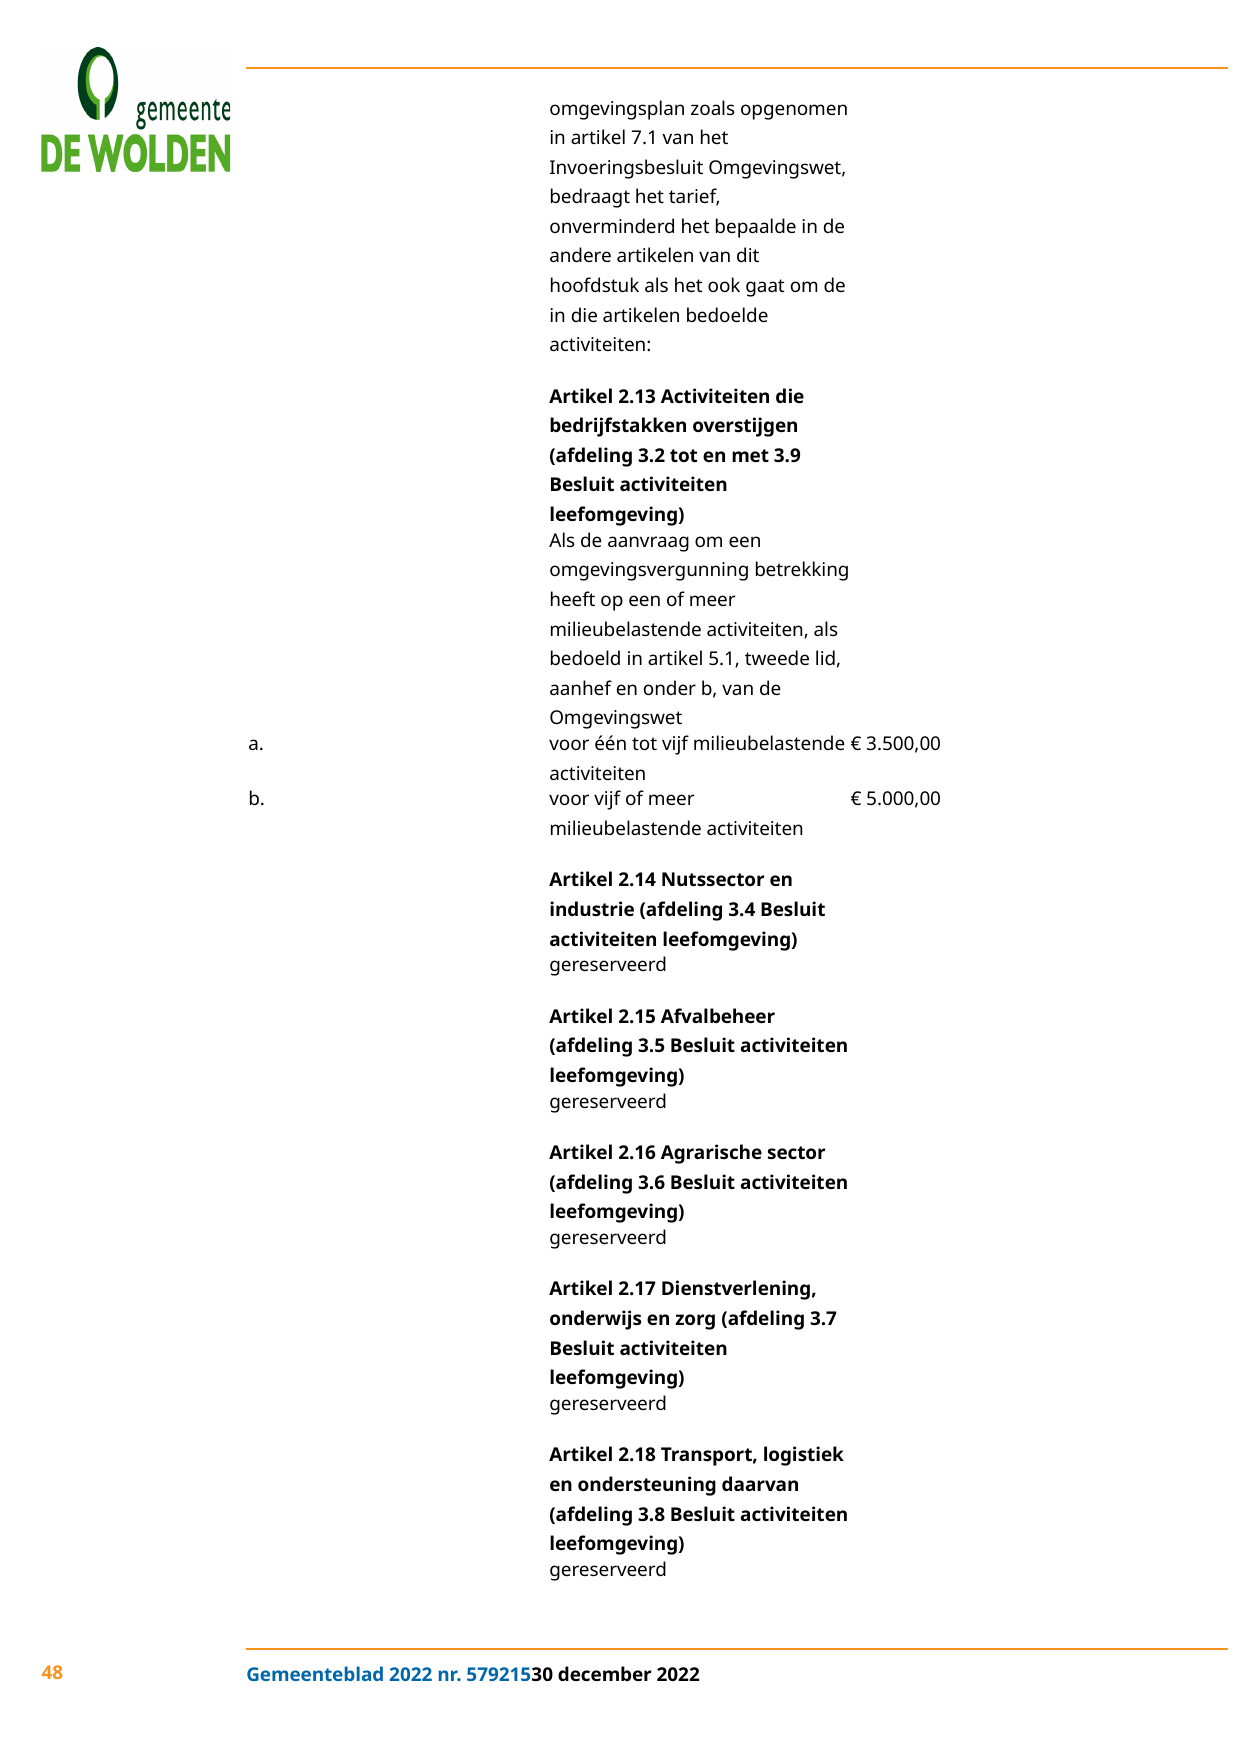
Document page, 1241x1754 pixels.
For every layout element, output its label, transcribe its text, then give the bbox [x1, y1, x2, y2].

table_cell [850, 977, 1152, 1003]
table_cell [248, 1114, 549, 1139]
table_cell [850, 867, 1152, 951]
table_cell Artikel 2.13 Activiteiten die bedrijfstakken overstijgen (afdeling 3.2 tot en met 3.9 Besluit activiteiten leefomgeving) [549, 383, 850, 527]
table_cell [850, 1582, 1152, 1607]
table_cell [549, 1416, 850, 1442]
table_cell [248, 1390, 549, 1416]
table_cell [248, 1276, 549, 1390]
table_cell [850, 1556, 1152, 1582]
table_cell voor één tot vijf milieubelastende activiteiten [549, 730, 850, 786]
table_cell [248, 1224, 549, 1250]
table_cell [248, 1416, 549, 1442]
table_cell [850, 1139, 1152, 1224]
table_cell [248, 951, 549, 977]
table_cell voor vijf of meer milieubelastende activiteiten [549, 786, 850, 841]
table_cell gereserveerd [549, 1390, 850, 1416]
table_cell gereserveerd [549, 1556, 850, 1582]
table_cell [850, 383, 1152, 527]
table_cell gereserveerd [549, 1224, 850, 1250]
table_cell Artikel 2.18 Transport, logistiek en ondersteuning daarvan (afdeling 3.8 Besluit activiteiten leefomgeving) [549, 1442, 850, 1556]
table_cell [248, 841, 549, 867]
table_cell [549, 977, 850, 1003]
table_cell [850, 951, 1152, 977]
table_cell [248, 383, 549, 527]
table_cell [549, 1582, 850, 1607]
table_cell [248, 1442, 549, 1556]
table_cell Artikel 2.17 Dienstverlening, onderwijs en zorg (afdeling 3.7 Besluit activiteiten leefomgeving) [549, 1276, 850, 1390]
table_cell Artikel 2.15 Afvalbeheer (afdeling 3.5 Besluit activiteiten leefomgeving) [549, 1003, 850, 1088]
table_cell a. [248, 730, 549, 786]
table_cell [850, 95, 1152, 357]
table_cell [549, 1114, 850, 1139]
table_cell [850, 1416, 1152, 1442]
table_cell [248, 1556, 549, 1582]
table_cell Als de aanvraag om een omgevingsvergunning betrekking heeft op een of meer milieubelastende activiteiten, als bedoeld in artikel 5.1, tweede lid, aanhef en onder b, van de Omgevingswet [549, 527, 850, 730]
table_cell Artikel 2.14 Nutssector en industrie (afdeling 3.4 Besluit activiteiten leefomgeving) [549, 867, 850, 951]
table_cell [248, 1250, 549, 1276]
table_cell [850, 1276, 1152, 1390]
picture [41, 47, 231, 172]
table_cell [248, 977, 549, 1003]
table_cell [850, 1114, 1152, 1139]
table_cell [549, 357, 850, 383]
table_cell [248, 1139, 549, 1224]
table_cell [850, 1442, 1152, 1556]
table_cell [850, 1088, 1152, 1113]
table_cell [850, 357, 1152, 383]
table_cell [850, 1003, 1152, 1088]
table_cell [850, 841, 1152, 867]
table_cell [248, 357, 549, 383]
table_cell [248, 867, 549, 951]
table_cell € 3.500,00 [850, 730, 1152, 786]
table_cell Artikel 2.16 Agrarische sector (afdeling 3.6 Besluit activiteiten leefomgeving) [549, 1139, 850, 1224]
table_cell [248, 1088, 549, 1113]
table_cell [850, 527, 1152, 730]
table_cell gereserveerd [549, 951, 850, 977]
table_cell b. [248, 786, 549, 841]
table_cell [850, 1250, 1152, 1276]
table_cell € 5.000,00 [850, 786, 1152, 841]
table_cell [850, 1390, 1152, 1416]
table_cell [549, 841, 850, 867]
table_cell [248, 527, 549, 730]
table_cell [549, 1250, 850, 1276]
table_cell gereserveerd [549, 1088, 850, 1113]
table_cell [850, 1224, 1152, 1250]
table_cell omgevingsplan zoals opgenomen in artikel 7.1 van het Invoeringsbesluit Omgevingswet, bedraagt het tarief, onverminderd het bepaalde in de andere artikelen van dit hoofdstuk als het ook gaat om de in die artikelen bedoelde activiteiten: [549, 95, 850, 357]
table_cell [248, 95, 549, 357]
table_cell [248, 1582, 549, 1607]
table_cell [248, 1003, 549, 1088]
